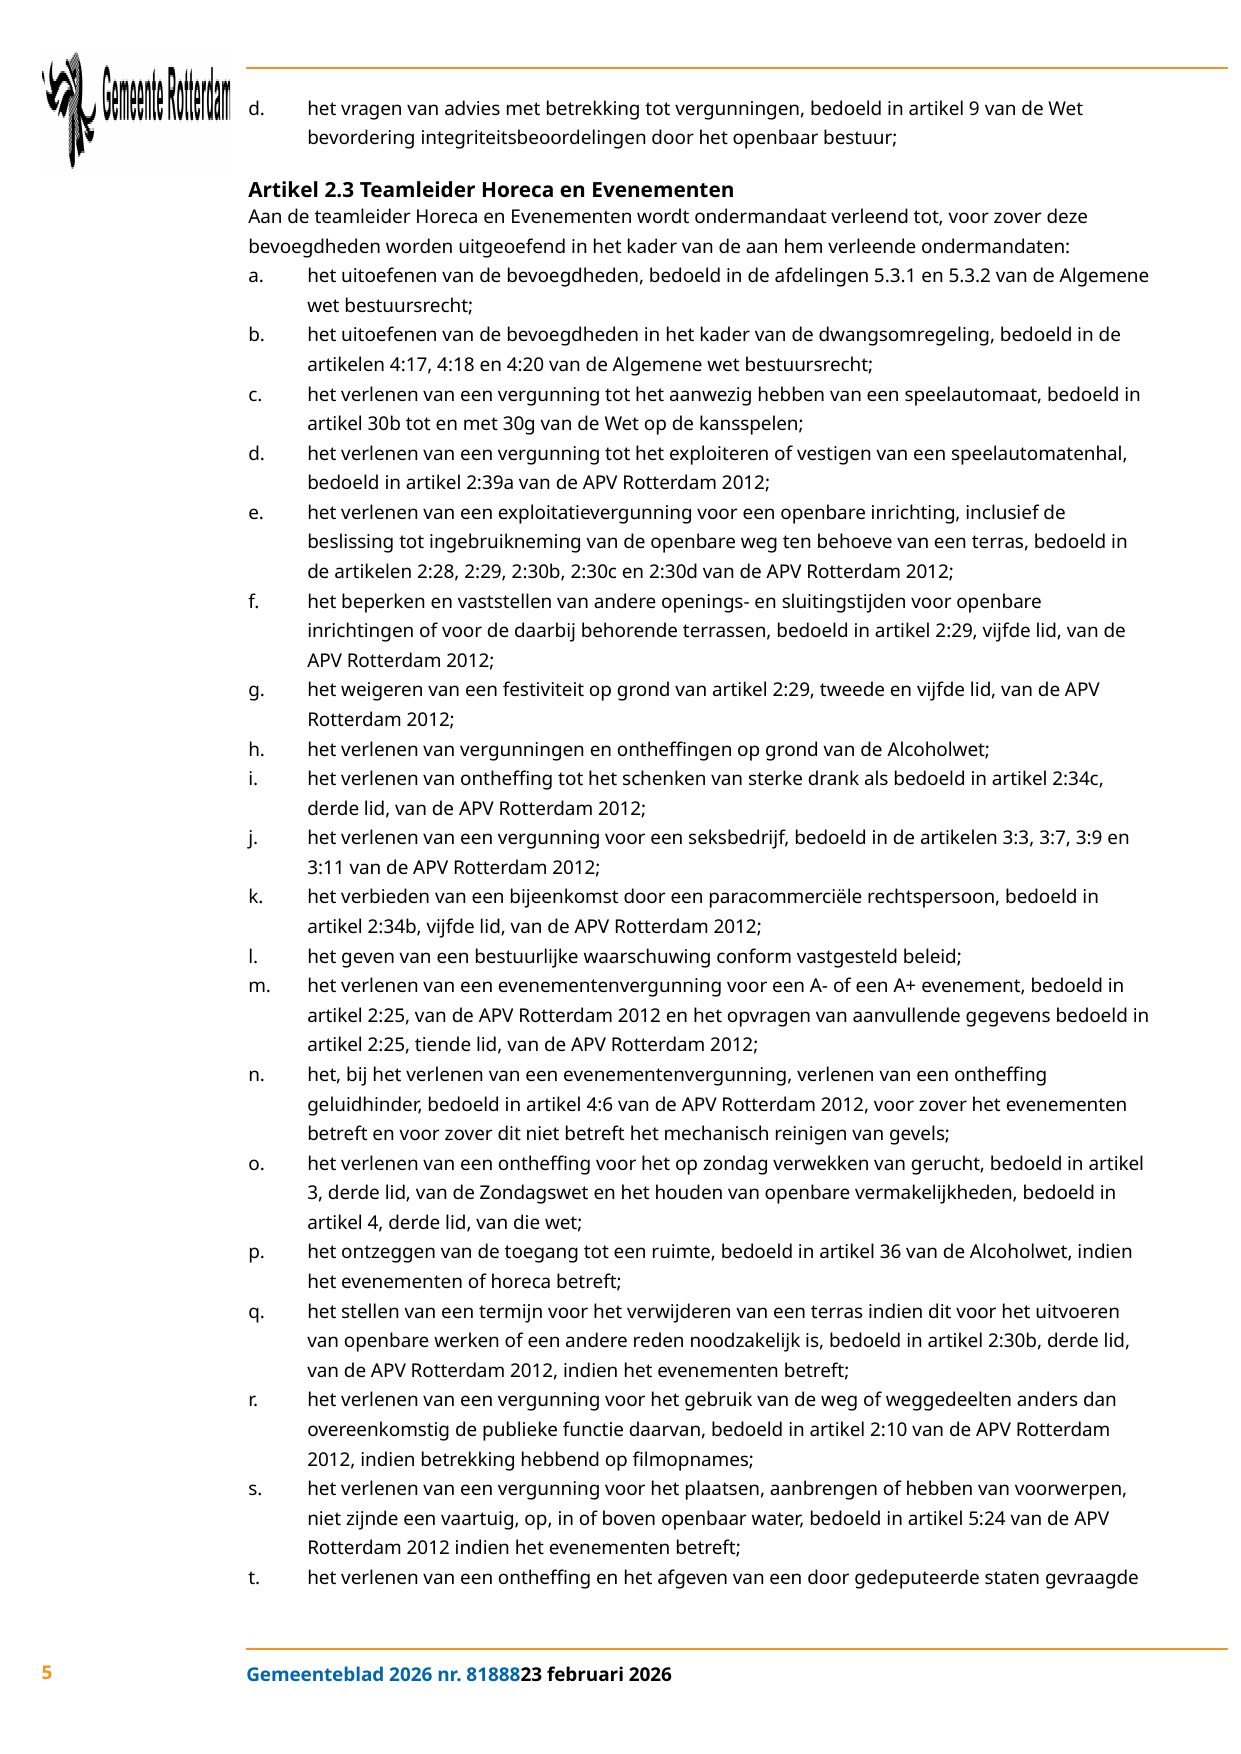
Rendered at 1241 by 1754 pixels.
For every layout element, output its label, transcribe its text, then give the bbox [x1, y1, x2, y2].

list het beperken en vaststellen van andere openings- en sluitingstijden voor openbare inrichtingen of voor de daarbij behorende terrassen, bedoeld in artikel 2:29, vijfde lid, van de APV Rotterdam 2012; [248, 588, 1152, 673]
list het verlenen van een ontheffing voor het op zondag verwekken van gerucht, bedoeld in artikel 3, derde lid, van de Zondagswet en het houden van openbare vermakelijkheden, bedoeld in artikel 4, derde lid, van die wet; [248, 1150, 1152, 1235]
list het verlenen van een vergunning voor het gebruik van de weg of weggedeelten anders dan overeenkomstig de publieke functie daarvan, bedoeld in artikel 2:10 van de APV Rotterdam 2012, indien betrekking hebbend op filmopnames; [248, 1387, 1152, 1471]
list het verlenen van een vergunning voor een seksbedrijf, bedoeld in de artikelen 3:3, 3:7, 3:9 en 3:11 van de APV Rotterdam 2012; [248, 824, 1152, 880]
list het verlenen van een vergunning tot het exploiteren of vestigen van een speelautomatenhal, bedoeld in artikel 2:39a van de APV Rotterdam 2012; [248, 440, 1152, 495]
list het ontzeggen van de toegang tot een ruimte, bedoeld in artikel 36 van de Alcoholwet, indien het evenementen of horeca betreft; [248, 1239, 1152, 1294]
list het uitoefenen van de bevoegdheden in het kader van de dwangsomregeling, bedoeld in de artikelen 4:17, 4:18 en 4:20 van de Algemene wet bestuursrecht; [248, 322, 1152, 377]
text Aan de teamleider Horeca en Evenementen wordt ondermandaat verleend tot, voor zover deze bevoegdheden worden uitgeoefend in het kader van de aan hem verleende ondermandaten: [248, 203, 1152, 258]
list het verlenen van vergunningen en ontheffingen op grond van de Alcoholwet; [248, 736, 1152, 761]
list het verbieden van een bijeenkomst door een paracommerciële rechtspersoon, bedoeld in artikel 2:34b, vijfde lid, van de APV Rotterdam 2012; [248, 884, 1152, 939]
text Artikel 2.3 Teamleider Horeca en Evenementen [248, 175, 1152, 203]
list het uitoefenen van de bevoegdheden, bedoeld in de afdelingen 5.3.1 en 5.3.2 van de Algemene wet bestuursrecht; [248, 262, 1152, 318]
list het verlenen van een evenementenvergunning voor een A- of een A+ evenement, bedoeld in artikel 2:25, van de APV Rotterdam 2012 en het opvragen van aanvullende gegevens bedoeld in artikel 2:25, tiende lid, van de APV Rotterdam 2012; [248, 972, 1152, 1057]
list het weigeren van een festiviteit op grond van artikel 2:29, tweede en vijfde lid, van de APV Rotterdam 2012; [248, 677, 1152, 732]
list het geven van een bestuurlijke waarschuwing conform vastgesteld beleid; [248, 943, 1152, 968]
list het, bij het verlenen van een evenementenvergunning, verlenen van een ontheffing geluidhinder, bedoeld in artikel 4:6 van de APV Rotterdam 2012, voor zover het evenementen betreft en voor zover dit niet betreft het mechanisch reinigen van gevels; [248, 1061, 1152, 1146]
list het verlenen van een ontheffing en het afgeven van een door gedeputeerde staten gevraagde [248, 1564, 1152, 1590]
list het verlenen van ontheffing tot het schenken van sterke drank als bedoeld in artikel 2:34c, derde lid, van de APV Rotterdam 2012; [248, 765, 1152, 821]
picture [41, 47, 231, 172]
list het verlenen van een vergunning tot het aanwezig hebben van een speelautomaat, bedoeld in artikel 30b tot en met 30g van de Wet op de kansspelen; [248, 381, 1152, 436]
list het verlenen van een exploitatievergunning voor een openbare inrichting, inclusief de beslissing tot ingebruikneming van de openbare weg ten behoeve van een terras, bedoeld in de artikelen 2:28, 2:29, 2:30b, 2:30c en 2:30d van de APV Rotterdam 2012; [248, 499, 1152, 584]
list het verlenen van een vergunning voor het plaatsen, aanbrengen of hebben van voorwerpen, niet zijnde een vaartuig, op, in of boven openbaar water, bedoeld in artikel 5:24 van de APV Rotterdam 2012 indien het evenementen betreft; [248, 1475, 1152, 1560]
list het vragen van advies met betrekking tot vergunningen, bedoeld in artikel 9 van de Wet bevordering integriteitsbeoordelingen door het openbaar bestuur; [248, 95, 1152, 150]
list het stellen van een termijn voor het verwijderen van een terras indien dit voor het uitvoeren van openbare werken of een andere reden noodzakelijk is, bedoeld in artikel 2:30b, derde lid, van de APV Rotterdam 2012, indien het evenementen betreft; [248, 1298, 1152, 1383]
